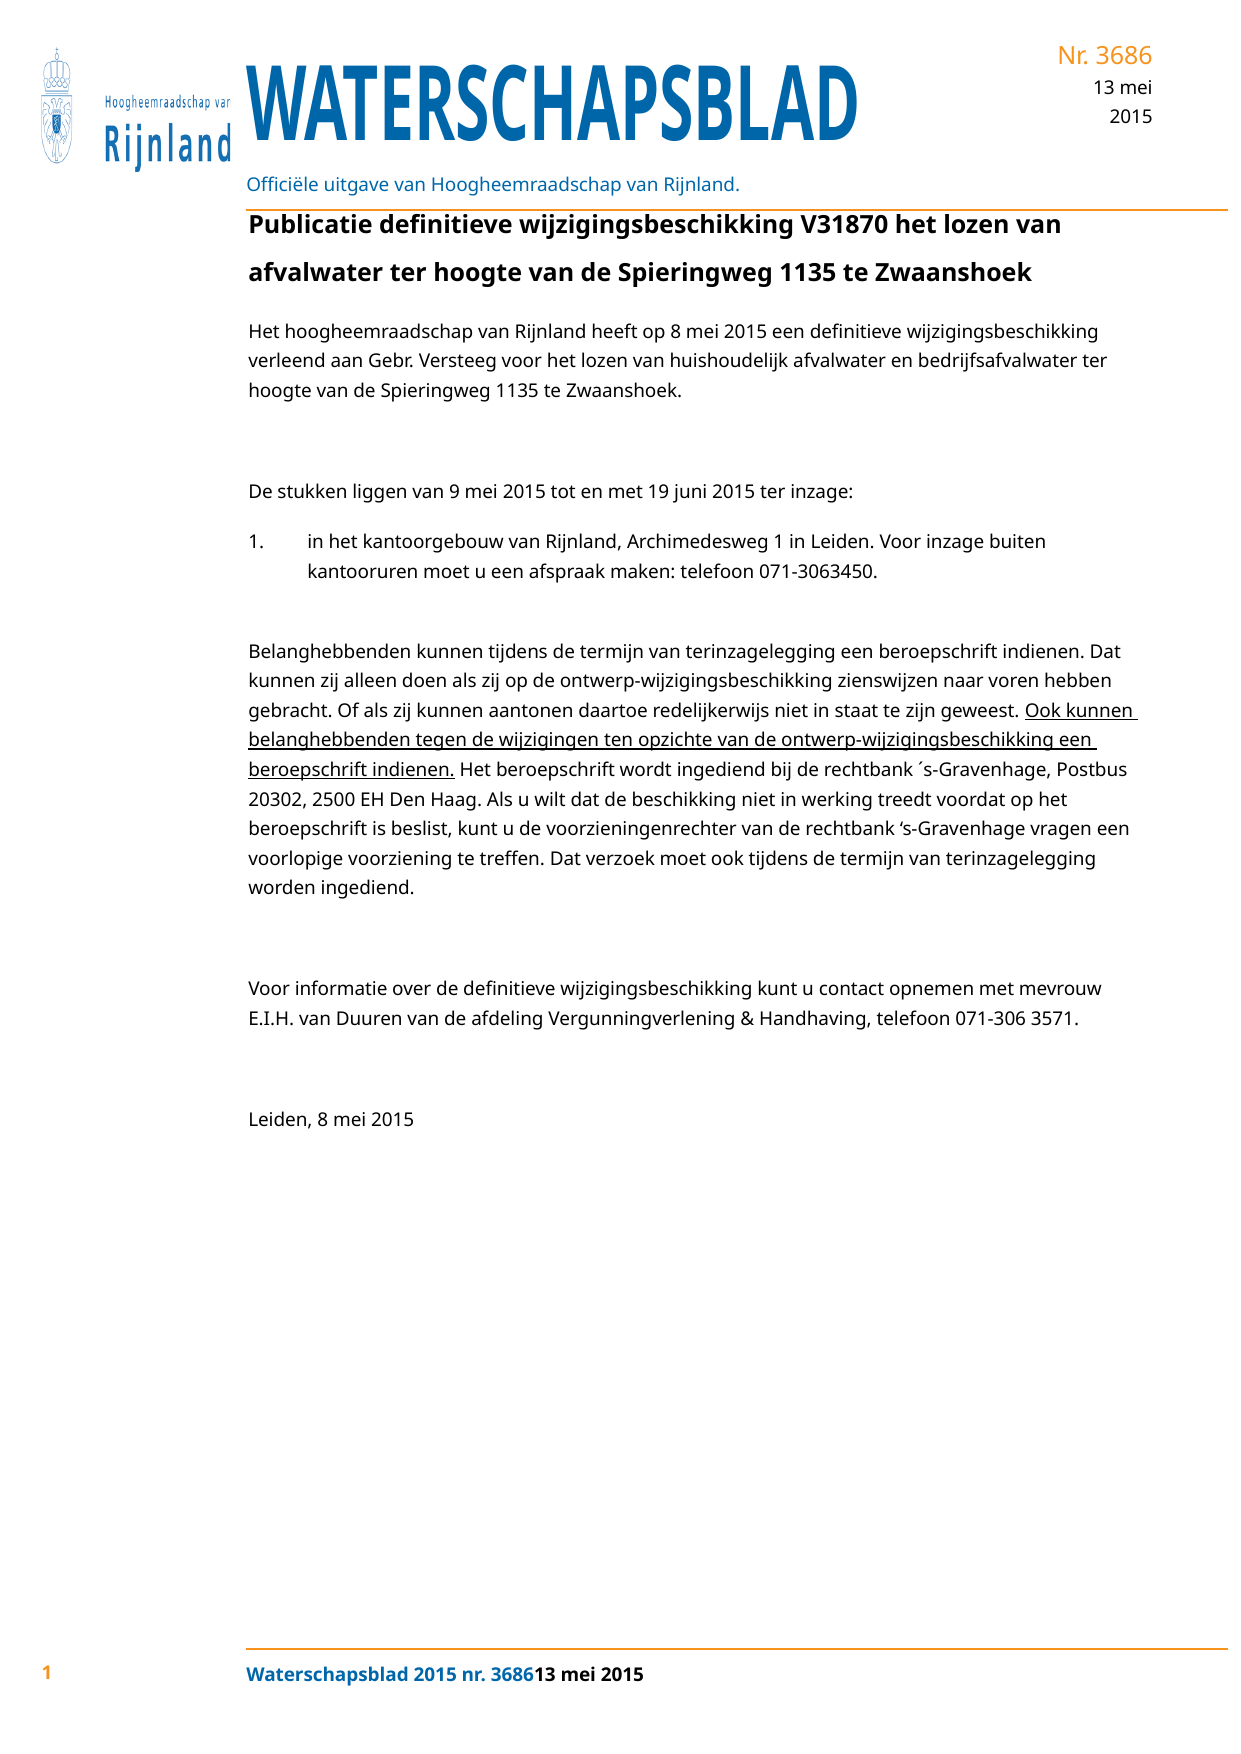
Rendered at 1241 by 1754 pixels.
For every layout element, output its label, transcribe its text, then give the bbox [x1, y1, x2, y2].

text De stukken liggen van 9 mei 2015 tot en met 19 juni 2015 ter inzage: [248, 478, 1152, 504]
text Leiden, 8 mei 2015 [248, 1106, 1152, 1132]
text Het hoogheemraadschap van Rijnland heeft op 8 mei 2015 een definitieve wijzigingsbeschikking verleend aan Gebr. Versteeg voor het lozen van huishoudelijk afvalwater en bedrijfsafvalwater ter hoogte van de Spieringweg 1135 te Zwaanshoek. [248, 318, 1152, 403]
list in het kantoorgebouw van Rijnland, Archimedesweg 1 in Leiden. Voor inzage buiten kantooruren moet u een afspraak maken: telefoon 071-3063450. [248, 528, 1152, 584]
text Publicatie definitieve wijzigingsbeschikking V31870 het lozen van afvalwater ter hoogte van de Spieringweg 1135 te Zwaanshoek [248, 211, 1152, 288]
text Voor informatie over de definitieve wijzigingsbeschikking kunt u contact opnemen met mevrouw E.I.H. van Duuren van de afdeling Vergunningverlening & Handhaving, telefoon 071-306 3571. [248, 975, 1152, 1031]
text Belanghebbenden kunnen tijdens de termijn van terinzagelegging een beroepschrift indienen. Dat kunnen zij alleen doen als zij op de ontwerp-wijzigingsbeschikking zienswijzen naar voren hebben gebracht. Of als zij kunnen aantonen daartoe redelijkerwijs niet in staat te zijn geweest. Ook kunnen belanghebbenden tegen de wijzigingen ten opzichte van de ontwerp-wijzigingsbeschikking een beroepschrift indienen. Het beroepschrift wordt ingediend bij de rechtbank ´s-Gravenhage, Postbus 20302, 2500 EH Den Haag. Als u wilt dat de beschikking niet in werking treedt voordat op het beroepschrift is beslist, kunt u de voorzieningenrechter van de rechtbank ‘s-Gravenhage vragen een voorlopige voorziening te treffen. Dat verzoek moet ook tijdens de termijn van terinzagelegging worden ingediend. [248, 638, 1152, 900]
picture [41, 47, 231, 172]
